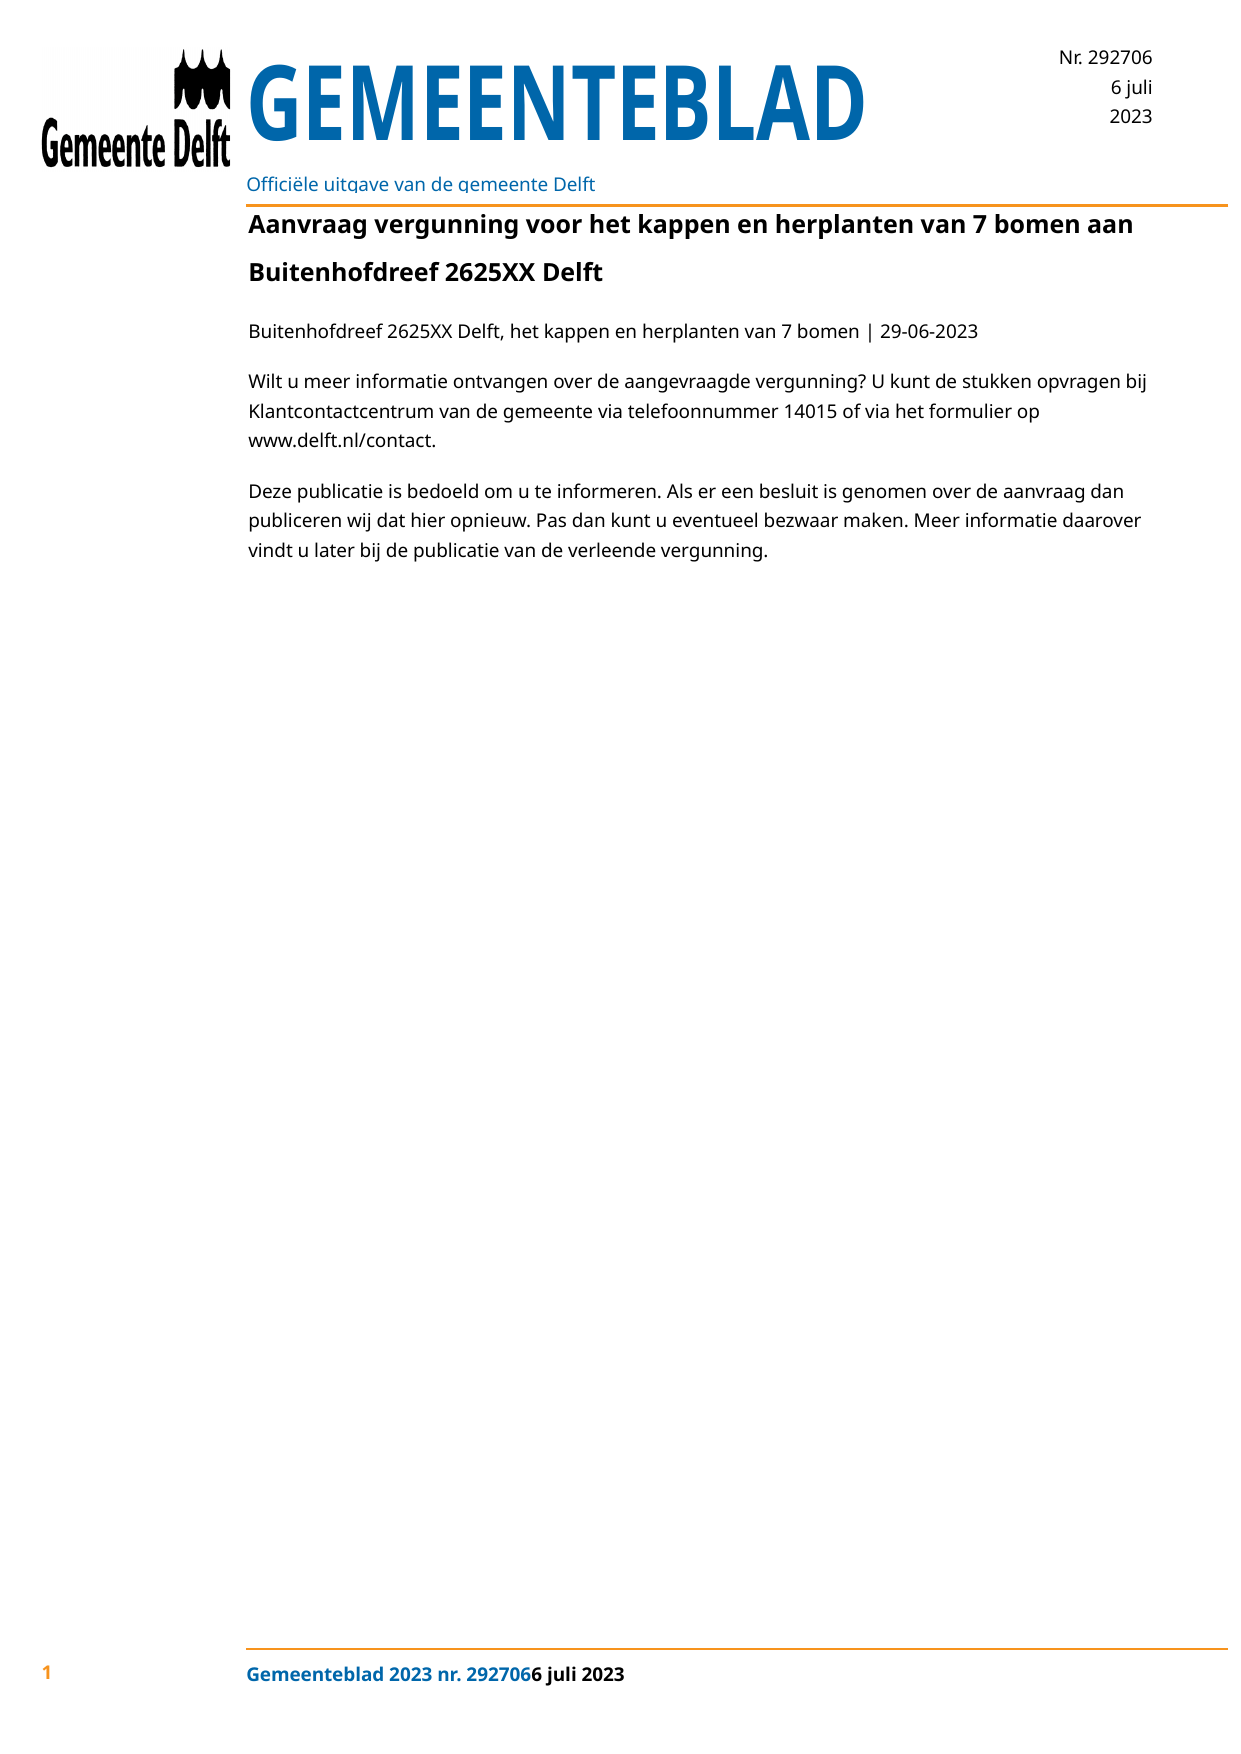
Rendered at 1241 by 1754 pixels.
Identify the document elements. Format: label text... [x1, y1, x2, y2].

text Buitenhofdreef 2625XX Delft, het kappen en herplanten van 7 bomen | 29-06-2023 [248, 318, 1152, 344]
picture [41, 47, 231, 172]
text Aanvraag vergunning voor het kappen en herplanten van 7 bomen aan Buitenhofdreef 2625XX Delft [248, 207, 1152, 288]
text Deze publicatie is bedoeld om u te informeren. Als er een besluit is genomen over de aanvraag dan publiceren wij dat hier opnieuw. Pas dan kunt u eventueel bezwaar maken. Meer informatie daarover vindt u later bij de publicatie van de verleende vergunning. [248, 478, 1152, 563]
text Wilt u meer informatie ontvangen over de aangevraagde vergunning? U kunt de stukken opvragen bij Klantcontactcentrum van de gemeente via telefoonnummer 14015 of via het formulier op www.delft.nl/contact. [248, 368, 1152, 453]
